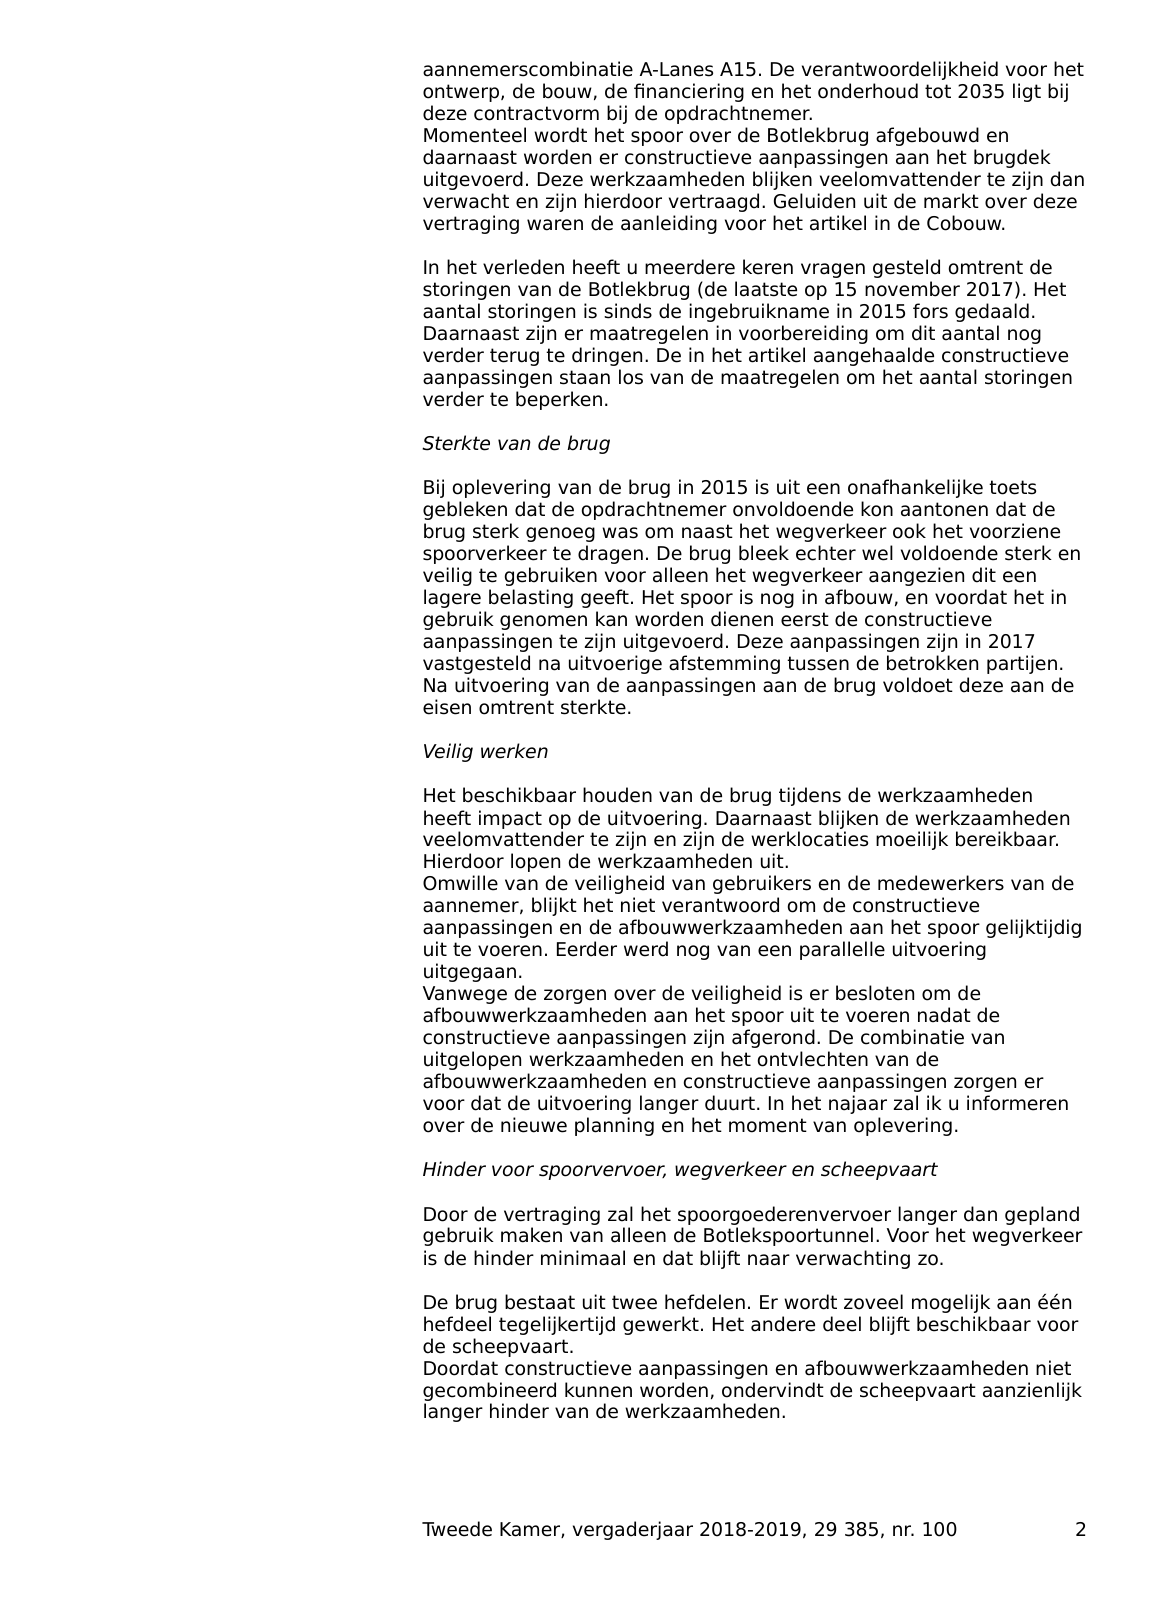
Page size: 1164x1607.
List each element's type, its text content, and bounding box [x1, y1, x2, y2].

text Vanwege de zorgen over de veiligheid is er besloten om de afbouwwerkzaamheden aan het spoor uit te voeren nadat de constructieve aanpassingen zijn afgerond. De combinatie van uitgelopen werkzaamheden en het ontvlechten van de afbouwwerkzaamheden en constructieve aanpassingen zorgen er voor dat de uitvoering langer duurt. In het najaar zal ik u informeren over de nieuwe planning en het moment van oplevering. [422, 983, 1087, 1137]
text Momenteel wordt het spoor over de Botlekbrug afgebouwd en daarnaast worden er constructieve aanpassingen aan het brugdek uitgevoerd. Deze werkzaamheden blijken veelomvattender te zijn dan verwacht en zijn hierdoor vertraagd. Geluiden uit de markt over deze vertraging waren de aanleiding voor het artikel in de Cobouw. [422, 125, 1087, 235]
subtitle Hinder voor spoorvervoer, wegverkeer en scheepvaart [422, 1159, 1087, 1181]
text In het verleden heeft u meerdere keren vragen gesteld omtrent de storingen van de Botlekbrug (de laatste op 15 november 2017). Het aantal storingen is sinds de ingebruikname in 2015 fors gedaald. Daarnaast zijn er maatregelen in voorbereiding om dit aantal nog verder terug te dringen. De in het artikel aangehaalde constructieve aanpassingen staan los van de maatregelen om het aantal storingen verder te beperken. [422, 257, 1087, 411]
text aannemerscombinatie A-Lanes A15. De verantwoordelijkheid voor het ontwerp, de bouw, de financiering en het onderhoud tot 2035 ligt bij deze contractvorm bij de opdrachtnemer. [422, 59, 1087, 125]
text Bij oplevering van de brug in 2015 is uit een onafhankelijke toets gebleken dat de opdrachtnemer onvoldoende kon aantonen dat de brug sterk genoeg was om naast het wegverkeer ook het voorziene spoorverkeer te dragen. De brug bleek echter wel voldoende sterk en veilig te gebruiken voor alleen het wegverkeer aangezien dit een lagere belasting geeft. Het spoor is nog in afbouw, en voordat het in gebruik genomen kan worden dienen eerst de constructieve aanpassingen te zijn uitgevoerd. Deze aanpassingen zijn in 2017 vastgesteld na uitvoerige afstemming tussen de betrokken partijen. Na uitvoering van de aanpassingen aan de brug voldoet deze aan de eisen omtrent sterkte. [422, 477, 1087, 719]
subtitle Sterkte van de brug [422, 433, 1087, 455]
text Omwille van de veiligheid van gebruikers en de medewerkers van de aannemer, blijkt het niet verantwoord om de constructieve aanpassingen en de afbouwwerkzaamheden aan het spoor gelijktijdig uit te voeren. Eerder werd nog van een parallelle uitvoering uitgegaan. [422, 873, 1087, 983]
text Door de vertraging zal het spoorgoederenvervoer langer dan gepland gebruik maken van alleen de Botlekspoortunnel. Voor het wegverkeer is de hinder minimaal en dat blijft naar verwachting zo. [422, 1203, 1087, 1269]
text Doordat constructieve aanpassingen en afbouwwerkzaamheden niet gecombineerd kunnen worden, ondervindt de scheepvaart aanzienlijk langer hinder van de werkzaamheden. [422, 1357, 1087, 1423]
subtitle Veilig werken [422, 741, 1087, 763]
text De brug bestaat uit twee hefdelen. Er wordt zoveel mogelijk aan één hefdeel tegelijkertijd gewerkt. Het andere deel blijft beschikbaar voor de scheepvaart. [422, 1292, 1087, 1357]
text Het beschikbaar houden van de brug tijdens de werkzaamheden heeft impact op de uitvoering. Daarnaast blijken de werkzaamheden veelomvattender te zijn en zijn de werklocaties moeilijk bereikbaar. Hierdoor lopen de werkzaamheden uit. [422, 785, 1087, 873]
